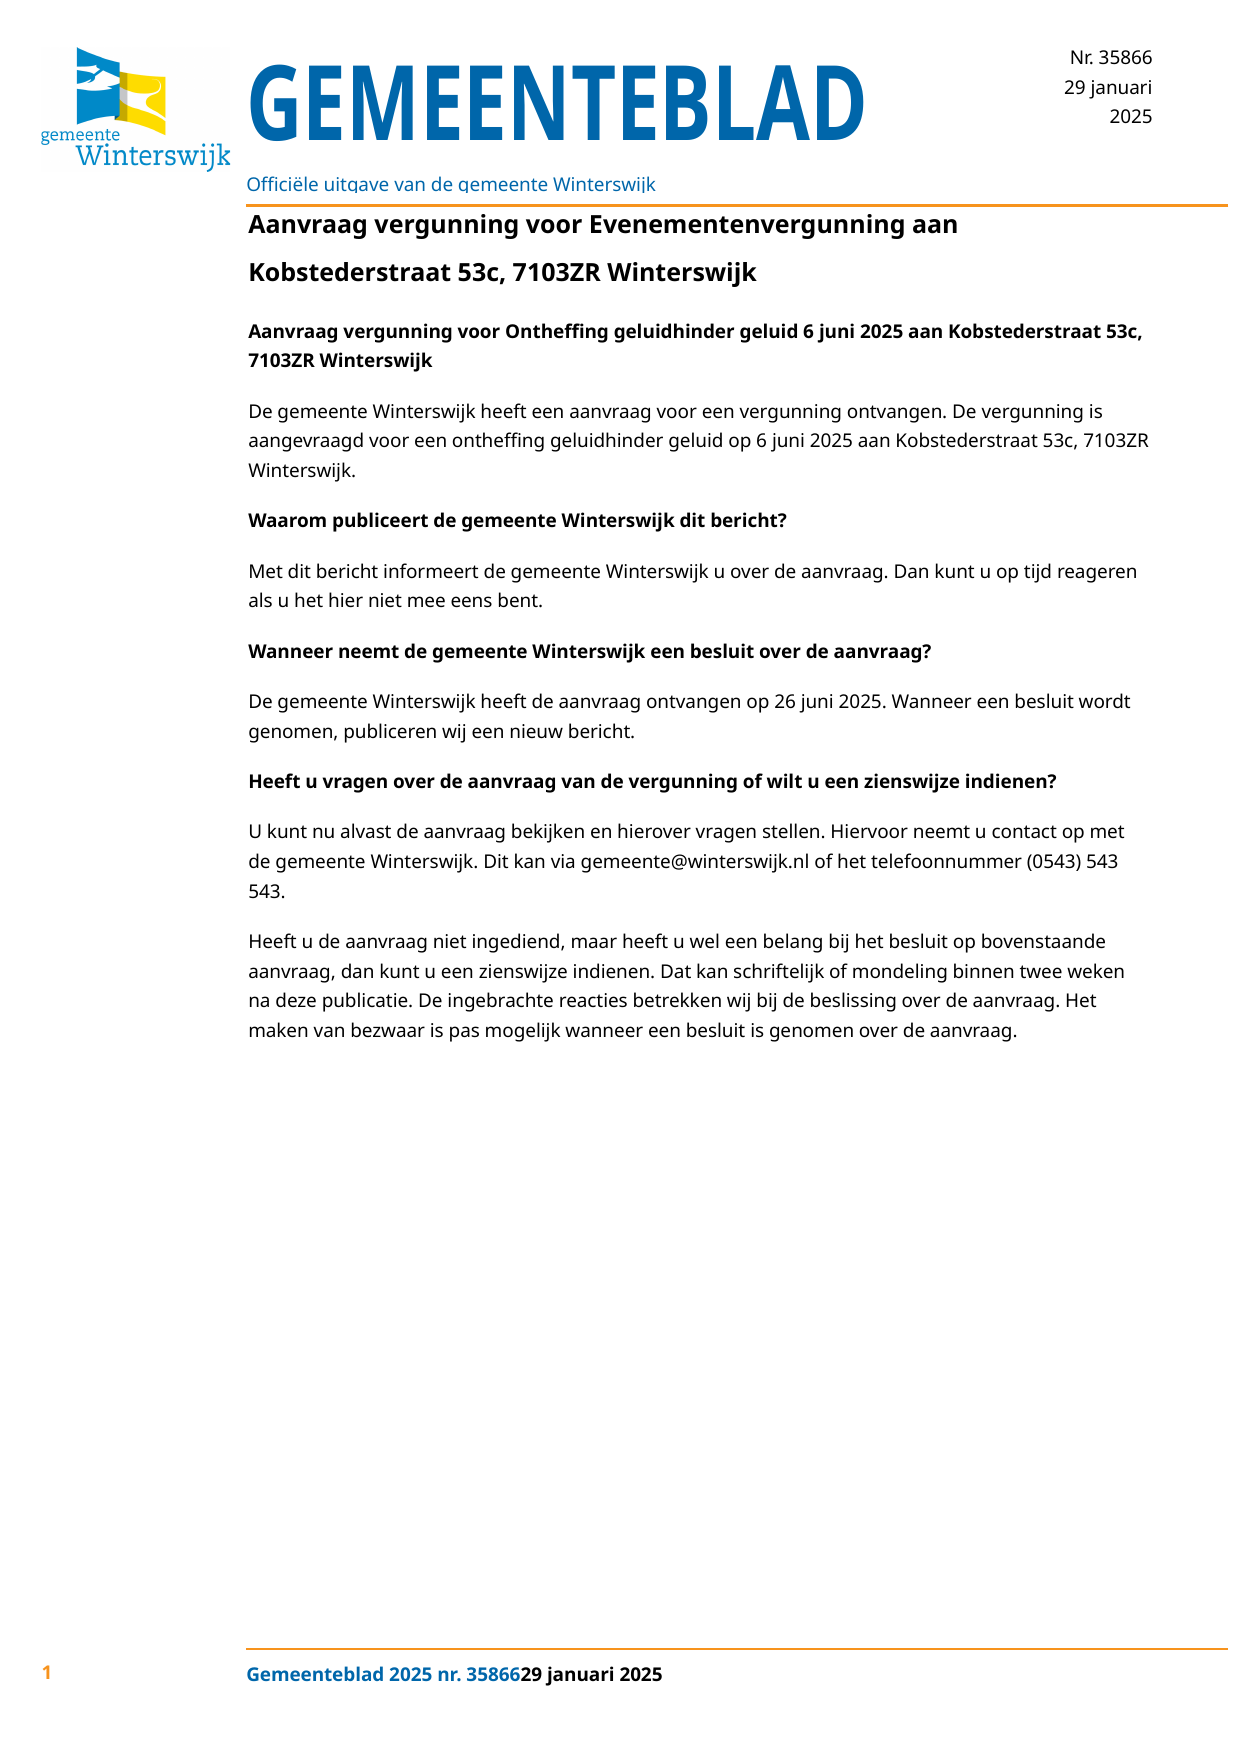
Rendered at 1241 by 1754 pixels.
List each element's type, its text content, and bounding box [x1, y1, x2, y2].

text Heeft u de aanvraag niet ingediend, maar heeft u wel een belang bij het besluit op bovenstaande aanvraag, dan kunt u een zienswijze indienen. Dat kan schriftelijk of mondeling binnen twee weken na deze publicatie. De ingebrachte reacties betrekken wij bij de beslissing over de aanvraag. Het maken van bezwaar is pas mogelijk wanneer een besluit is genomen over de aanvraag. [248, 928, 1152, 1043]
text Heeft u vragen over de aanvraag van de vergunning of wilt u een zienswijze indienen? [248, 768, 1152, 794]
text Met dit bericht informeert de gemeente Winterswijk u over de aanvraag. Dan kunt u op tijd reageren als u het hier niet mee eens bent. [248, 558, 1152, 613]
picture [225, 153, 231, 162]
text Aanvraag vergunning voor Ontheffing geluidhinder geluid 6 juni 2025 aan Kobstederstraat 53c, 7103ZR Winterswijk [248, 318, 1152, 373]
text De gemeente Winterswijk heeft een aanvraag voor een vergunning ontvangen. De vergunning is aangevraagd voor een ontheffing geluidhinder geluid op 6 juni 2025 aan Kobstederstraat 53c, 7103ZR Winterswijk. [248, 398, 1152, 483]
text Aanvraag vergunning voor Evenementenvergunning aan Kobstederstraat 53c, 7103ZR Winterswijk [248, 207, 1152, 288]
text Wanneer neemt de gemeente Winterswijk een besluit over de aanvraag? [248, 638, 1152, 664]
text De gemeente Winterswijk heeft de aanvraag ontvangen op 26 juni 2025. Wanneer een besluit wordt genomen, publiceren wij een nieuw bericht. [248, 688, 1152, 744]
picture [41, 47, 231, 172]
text Waarom publiceert de gemeente Winterswijk dit bericht? [248, 507, 1152, 533]
text U kunt nu alvast de aanvraag bekijken en hierover vragen stellen. Hiervoor neemt u contact op met de gemeente Winterswijk. Dit kan via gemeente@winterswijk.nl of het telefoonnummer (0543) 543 543. [248, 819, 1152, 904]
